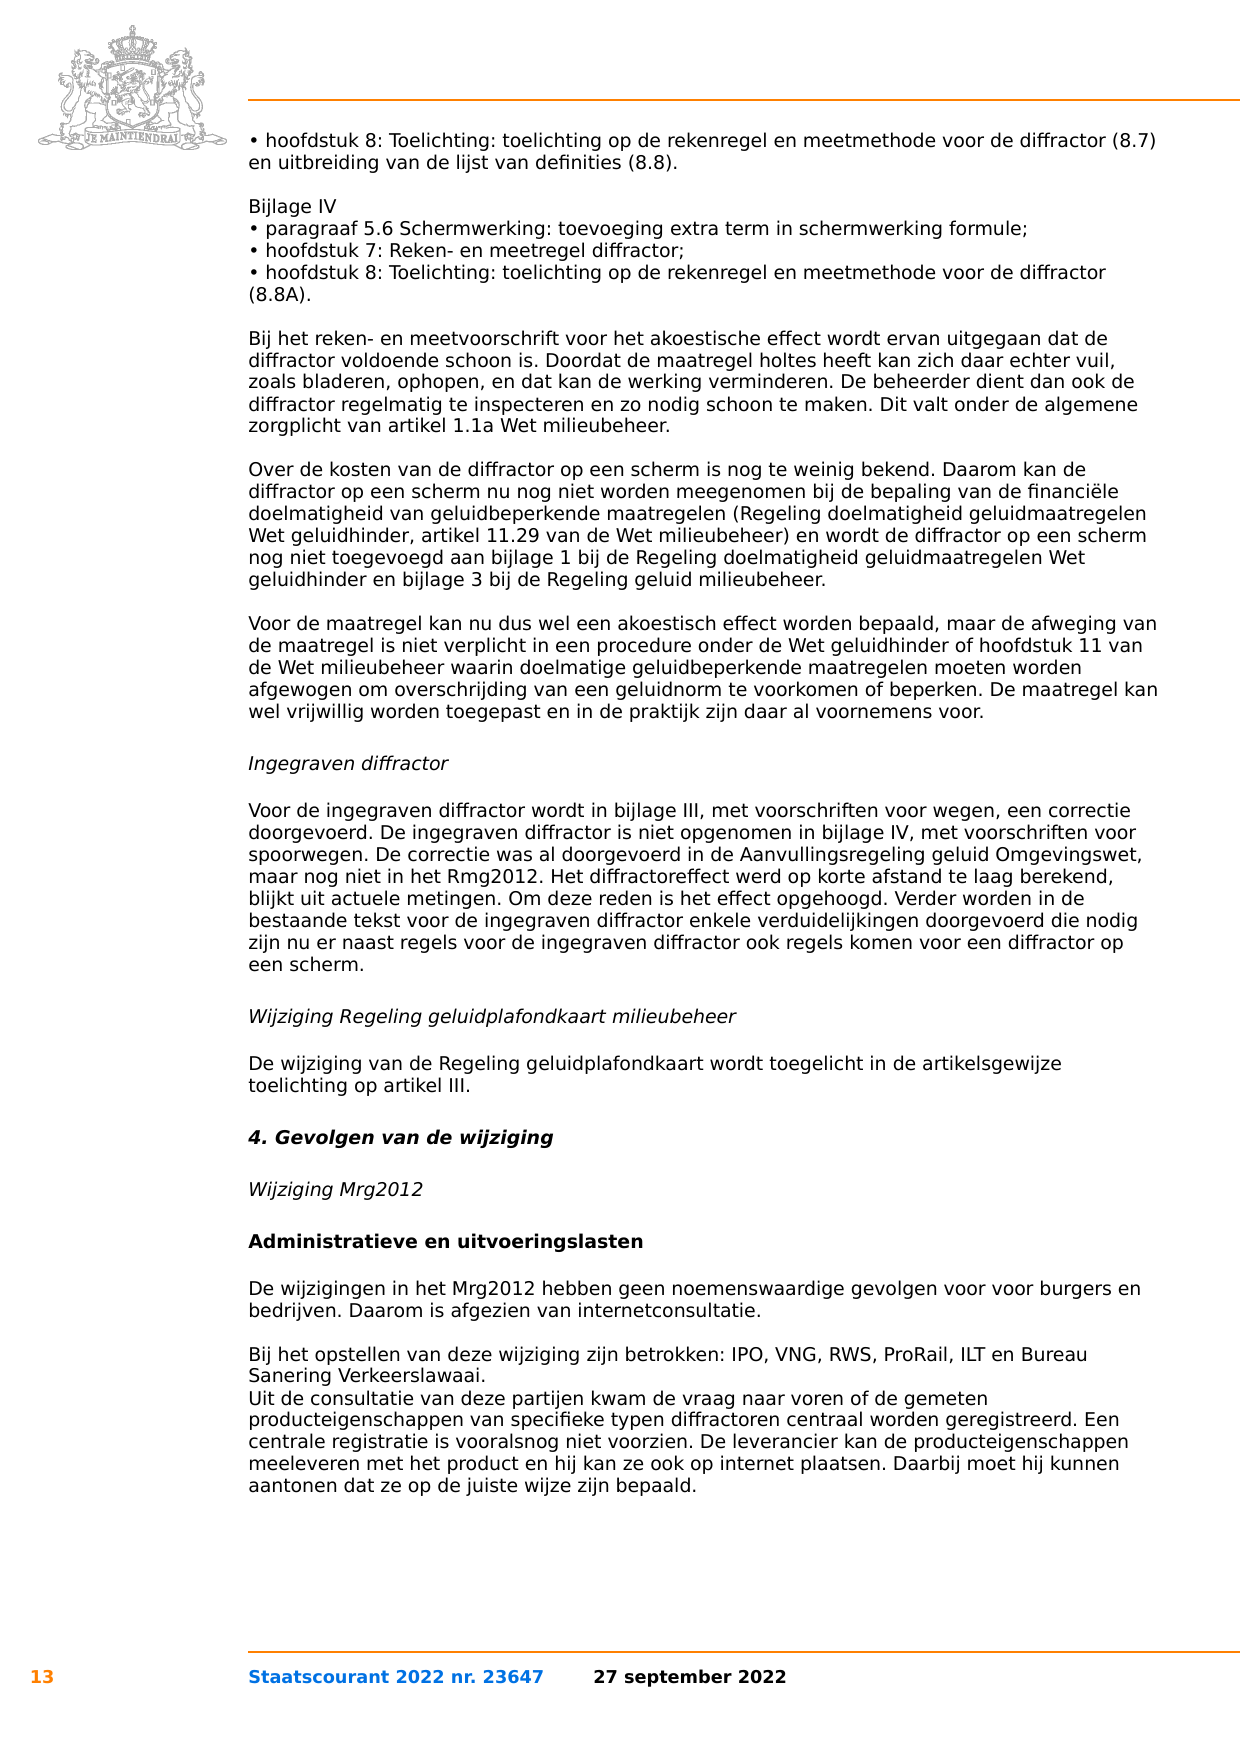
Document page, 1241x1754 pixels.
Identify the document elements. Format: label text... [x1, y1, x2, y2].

text De wijziging van de Regeling geluidplafondkaart wordt toegelicht in de artikelsgewijze toelichting op artikel III. [248, 1053, 1163, 1097]
subtitle Wijziging Regeling geluidplafondkaart milieubeheer [248, 1006, 1163, 1028]
text Voor de ingegraven diffractor wordt in bijlage III, met voorschriften voor wegen, een correctie doorgevoerd. De ingegraven diffractor is niet opgenomen in bijlage IV, met voorschriften voor spoorwegen. De correctie was al doorgevoerd in de Aanvullingsregeling geluid Omgevingswet, maar nog niet in het Rmg2012. Het diffractoreffect werd op korte afstand te laag berekend, blijkt uit actuele metingen. Om deze reden is het effect opgehoogd. Verder worden in de bestaande tekst voor de ingegraven diffractor enkele verduidelijkingen doorgevoerd die nodig zijn nu er naast regels voor de ingegraven diffractor ook regels komen voor een diffractor op een scherm. [248, 800, 1163, 976]
text • hoofdstuk 8: Toelichting: toelichting op de rekenregel en meetmethode voor de diffractor (8.7) en uitbreiding van de lijst van definities (8.8). [248, 130, 1163, 174]
text Over de kosten van de diffractor op een scherm is nog te weinig bekend. Daarom kan de diffractor op een scherm nu nog niet worden meegenomen bij de bepaling van de financiële doelmatigheid van geluidbeperkende maatregelen (Regeling doelmatigheid geluidmaatregelen Wet geluidhinder, artikel 11.29 van de Wet milieubeheer) en wordt de diffractor op een scherm nog niet toegevoegd aan bijlage 1 bij de Regeling doelmatigheid geluidmaatregelen Wet geluidhinder en bijlage 3 bij de Regeling geluid milieubeheer. [248, 459, 1163, 591]
subtitle Administratieve en uitvoeringslasten [248, 1231, 1163, 1253]
picture [38, 25, 227, 150]
subtitle Wijziging Mrg2012 [248, 1179, 1163, 1201]
text • hoofdstuk 7: Reken- en meetregel diffractor; [248, 240, 1163, 262]
text • paragraaf 5.6 Schermwerking: toevoeging extra term in schermwerking formule; [248, 218, 1163, 240]
text Bijlage IV [248, 196, 1163, 218]
text Bij het reken- en meetvoorschrift voor het akoestische effect wordt ervan uitgegaan dat de diffractor voldoende schoon is. Doordat de maatregel holtes heeft kan zich daar echter vuil, zoals bladeren, ophopen, en dat kan de werking verminderen. De beheerder dient dan ook de diffractor regelmatig te inspecteren en zo nodig schoon te maken. Dit valt onder de algemene zorgplicht van artikel 1.1a Wet milieubeheer. [248, 327, 1163, 437]
text Bij het opstellen van deze wijziging zijn betrokken: IPO, VNG, RWS, ProRail, ILT en Bureau Sanering Verkeerslawaai. [248, 1343, 1163, 1387]
text Uit de consultatie van deze partijen kwam de vraag naar voren of de gemeten producteigenschappen van specifieke typen diffractoren centraal worden geregistreerd. Een centrale registratie is vooralsnog niet voorzien. De leverancier kan de producteigenschappen meeleveren met het product en hij kan ze ook op internet plaatsen. Daarbij moet hij kunnen aantonen dat ze op de juiste wijze zijn bepaald. [248, 1387, 1163, 1497]
text Voor de maatregel kan nu dus wel een akoestisch effect worden bepaald, maar de afweging van de maatregel is niet verplicht in een procedure onder de Wet geluidhinder of hoofdstuk 11 van de Wet milieubeheer waarin doelmatige geluidbeperkende maatregelen moeten worden afgewogen om overschrijding van een geluidnorm te voorkomen of beperken. De maatregel kan wel vrijwillig worden toegepast en in de praktijk zijn daar al voornemens voor. [248, 613, 1163, 723]
text De wijzigingen in het Mrg2012 hebben geen noemenswaardige gevolgen voor voor burgers en bedrijven. Daarom is afgezien van internetconsultatie. [248, 1278, 1163, 1322]
text • hoofdstuk 8: Toelichting: toelichting op de rekenregel en meetmethode voor de diffractor (8.8A). [248, 262, 1163, 306]
subtitle 4. Gevolgen van de wijziging [248, 1127, 1163, 1149]
subtitle Ingegraven diffractor [248, 753, 1163, 775]
